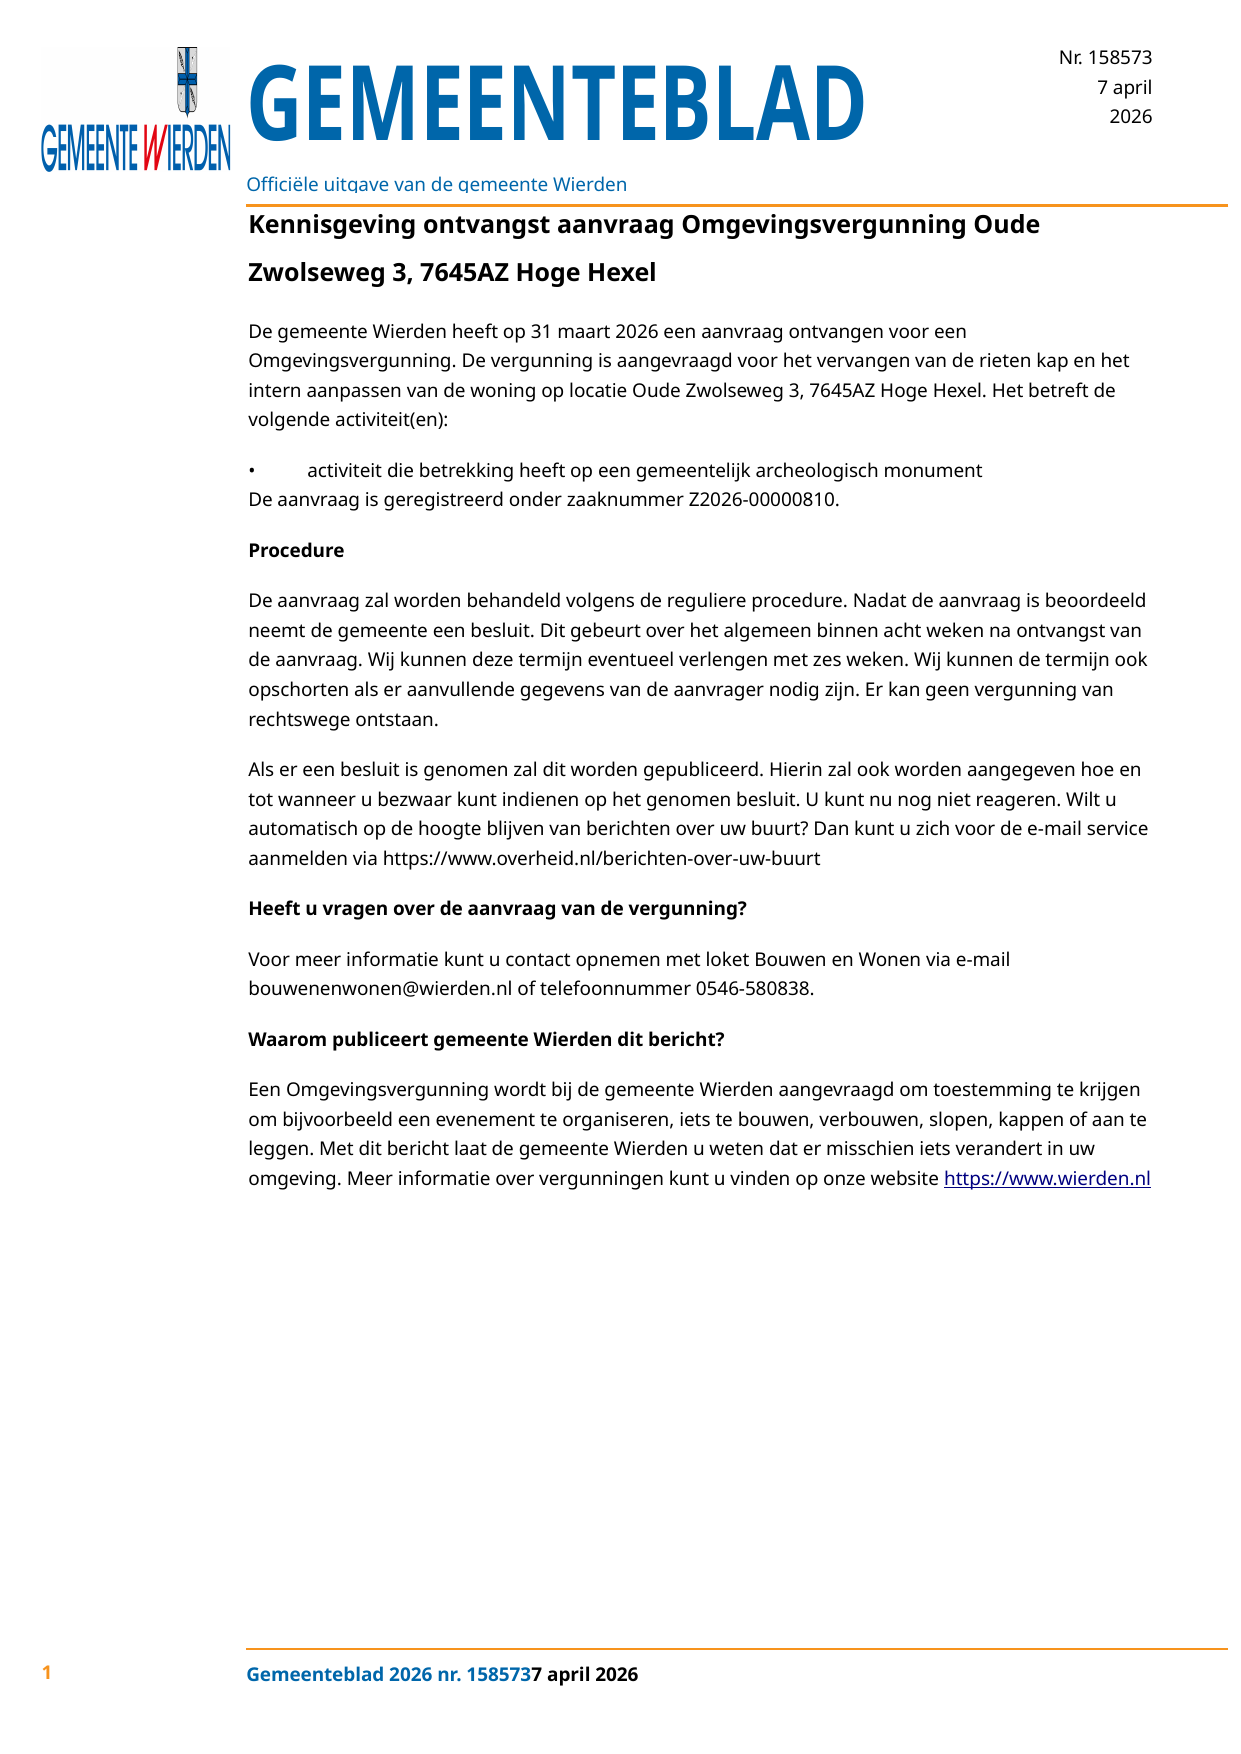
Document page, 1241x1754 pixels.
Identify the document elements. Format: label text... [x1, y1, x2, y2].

text Kennisgeving ontvangst aanvraag Omgevingsvergunning Oude Zwolseweg 3, 7645AZ Hoge Hexel [248, 207, 1152, 288]
text De aanvraag zal worden behandeld volgens de reguliere procedure. Nadat de aanvraag is beoordeeld neemt de gemeente een besluit. Dit gebeurt over het algemeen binnen acht weken na ontvangst van de aanvraag. Wij kunnen deze termijn eventueel verlengen met zes weken. Wij kunnen de termijn ook opschorten als er aanvullende gegevens van de aanvrager nodig zijn. Er kan geen vergunning van rechtswege ontstaan. [248, 587, 1152, 732]
text Waarom publiceert gemeente Wierden dit bericht? [248, 1026, 1152, 1052]
text Een Omgevingsvergunning wordt bij de gemeente Wierden aangevraagd om toestemming te krijgen om bijvoorbeeld een evenement te organiseren, iets te bouwen, verbouwen, slopen, kappen of aan te leggen. Met dit bericht laat de gemeente Wierden u weten dat er misschien iets verandert in uw omgeving. Meer informatie over vergunningen kunt u vinden op onze website https://www.wierden.nl [248, 1076, 1152, 1191]
text De aanvraag is geregistreerd onder zaaknummer Z2026-00000810. [248, 487, 1152, 512]
text Heeft u vragen over de aanvraag van de vergunning? [248, 895, 1152, 921]
picture [41, 47, 231, 172]
list activiteit die betrekking heeft op een gemeentelijk archeologisch monument [248, 457, 1152, 483]
text Procedure [248, 537, 1152, 563]
text Als er een besluit is genomen zal dit worden gepubliceerd. Hierin zal ook worden aangegeven hoe en tot wanneer u bezwaar kunt indienen op het genomen besluit. U kunt nu nog niet reageren. Wilt u automatisch op de hoogte blijven van berichten over uw buurt? Dan kunt u zich voor de e-mail service aanmelden via https://www.overheid.nl/berichten-over-uw-buurt [248, 756, 1152, 871]
text De gemeente Wierden heeft op 31 maart 2026 een aanvraag ontvangen voor een Omgevingsvergunning. De vergunning is aangevraagd voor het vervangen van de rieten kap en het intern aanpassen van de woning op locatie Oude Zwolseweg 3, 7645AZ Hoge Hexel. Het betreft de volgende activiteit(en): [248, 318, 1152, 432]
text Voor meer informatie kunt u contact opnemen met loket Bouwen en Wonen via e-mail bouwenenwonen@wierden.nl of telefoonnummer 0546-580838. [248, 946, 1152, 1001]
